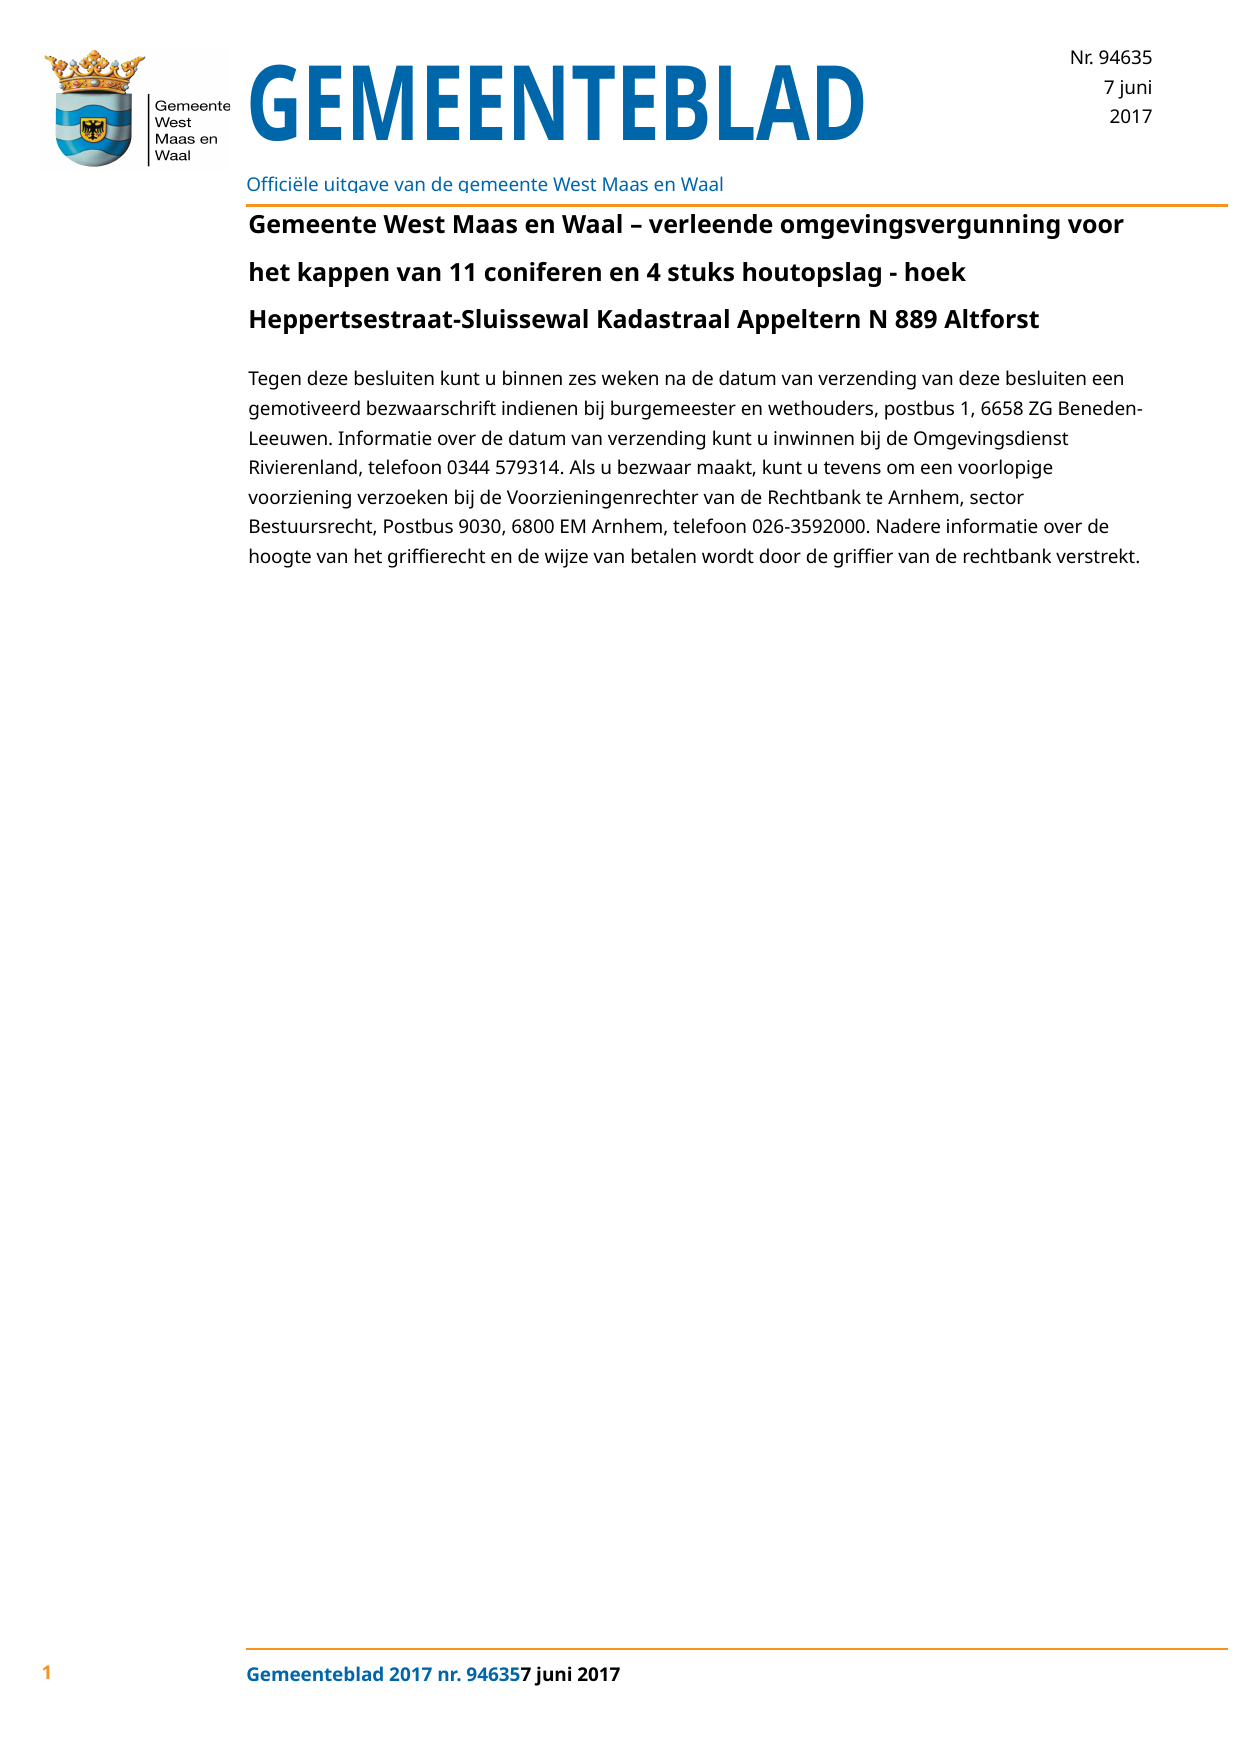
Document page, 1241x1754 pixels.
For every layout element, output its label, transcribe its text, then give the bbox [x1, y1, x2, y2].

text Tegen deze besluiten kunt u binnen zes weken na de datum van verzending van deze besluiten een gemotiveerd bezwaarschrift indienen bij burgemeester en wethouders, postbus 1, 6658 ZG Beneden-Leeuwen. Informatie over de datum van verzending kunt u inwinnen bij de Omgevingsdienst Rivierenland, telefoon 0344 579314. Als u bezwaar maakt, kunt u tevens om een voorlopige voorziening verzoeken bij de Voorzieningenrechter van de Rechtbank te Arnhem, sector Bestuursrecht, Postbus 9030, 6800 EM Arnhem, telefoon 026-3592000. Nadere informatie over de hoogte van het griffierecht en de wijze van betalen wordt door de griffier van de rechtbank verstrekt. [248, 366, 1152, 569]
text Gemeente West Maas en Waal – verleende omgevingsvergunning voor het kappen van 11 coniferen en 4 stuks houtopslag - hoek Heppertsestraat-Sluissewal Kadastraal Appeltern N 889 Altforst [248, 207, 1152, 336]
picture [41, 47, 231, 172]
